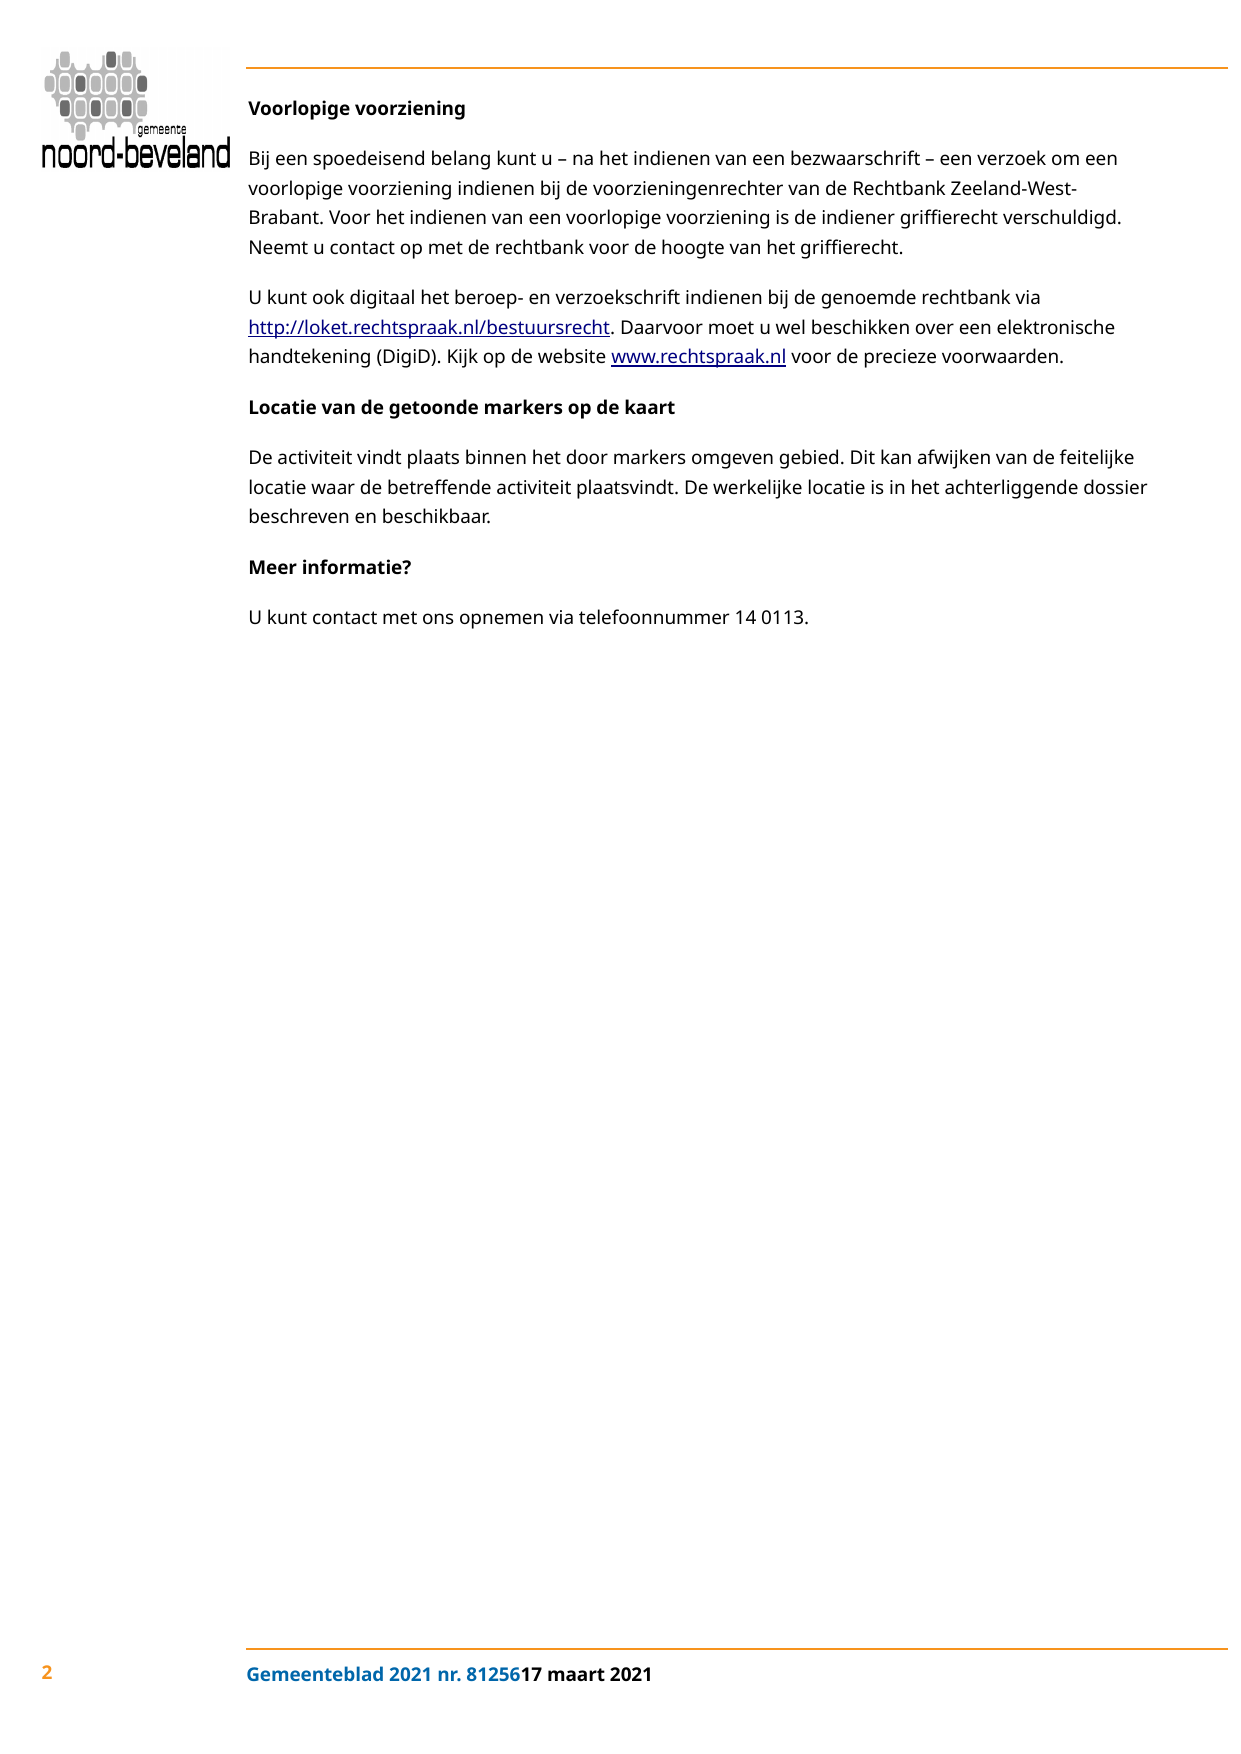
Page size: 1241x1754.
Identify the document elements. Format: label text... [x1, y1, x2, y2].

text De activiteit vindt plaats binnen het door markers omgeven gebied. Dit kan afwijken van de feitelijke locatie waar de betreffende activiteit plaatsvindt. De werkelijke locatie is in het achterliggende dossier beschreven en beschikbaar. [248, 444, 1152, 529]
text Meer informatie? [248, 554, 1152, 580]
text U kunt contact met ons opnemen via telefoonnummer 14 0113. [248, 604, 1152, 630]
picture [41, 47, 231, 172]
text U kunt ook digitaal het beroep- en verzoekschrift indienen bij de genoemde rechtbank via http://loket.rechtspraak.nl/bestuursrecht. Daarvoor moet u wel beschikken over een elektronische handtekening (DigiD). Kijk op de website www.rechtspraak.nl voor de precieze voorwaarden. [248, 284, 1152, 369]
text Locatie van de getoonde markers op de kaart [248, 394, 1152, 420]
text Bij een spoedeisend belang kunt u – na het indienen van een bezwaarschrift – een verzoek om een voorlopige voorziening indienen bij de voorzieningenrechter van de Rechtbank Zeeland-West-Brabant. Voor het indienen van een voorlopige voorziening is de indiener griffierecht verschuldigd. Neemt u contact op met de rechtbank voor de hoogte van het griffierecht. [248, 145, 1152, 260]
text Voorlopige voorziening [248, 95, 1152, 121]
